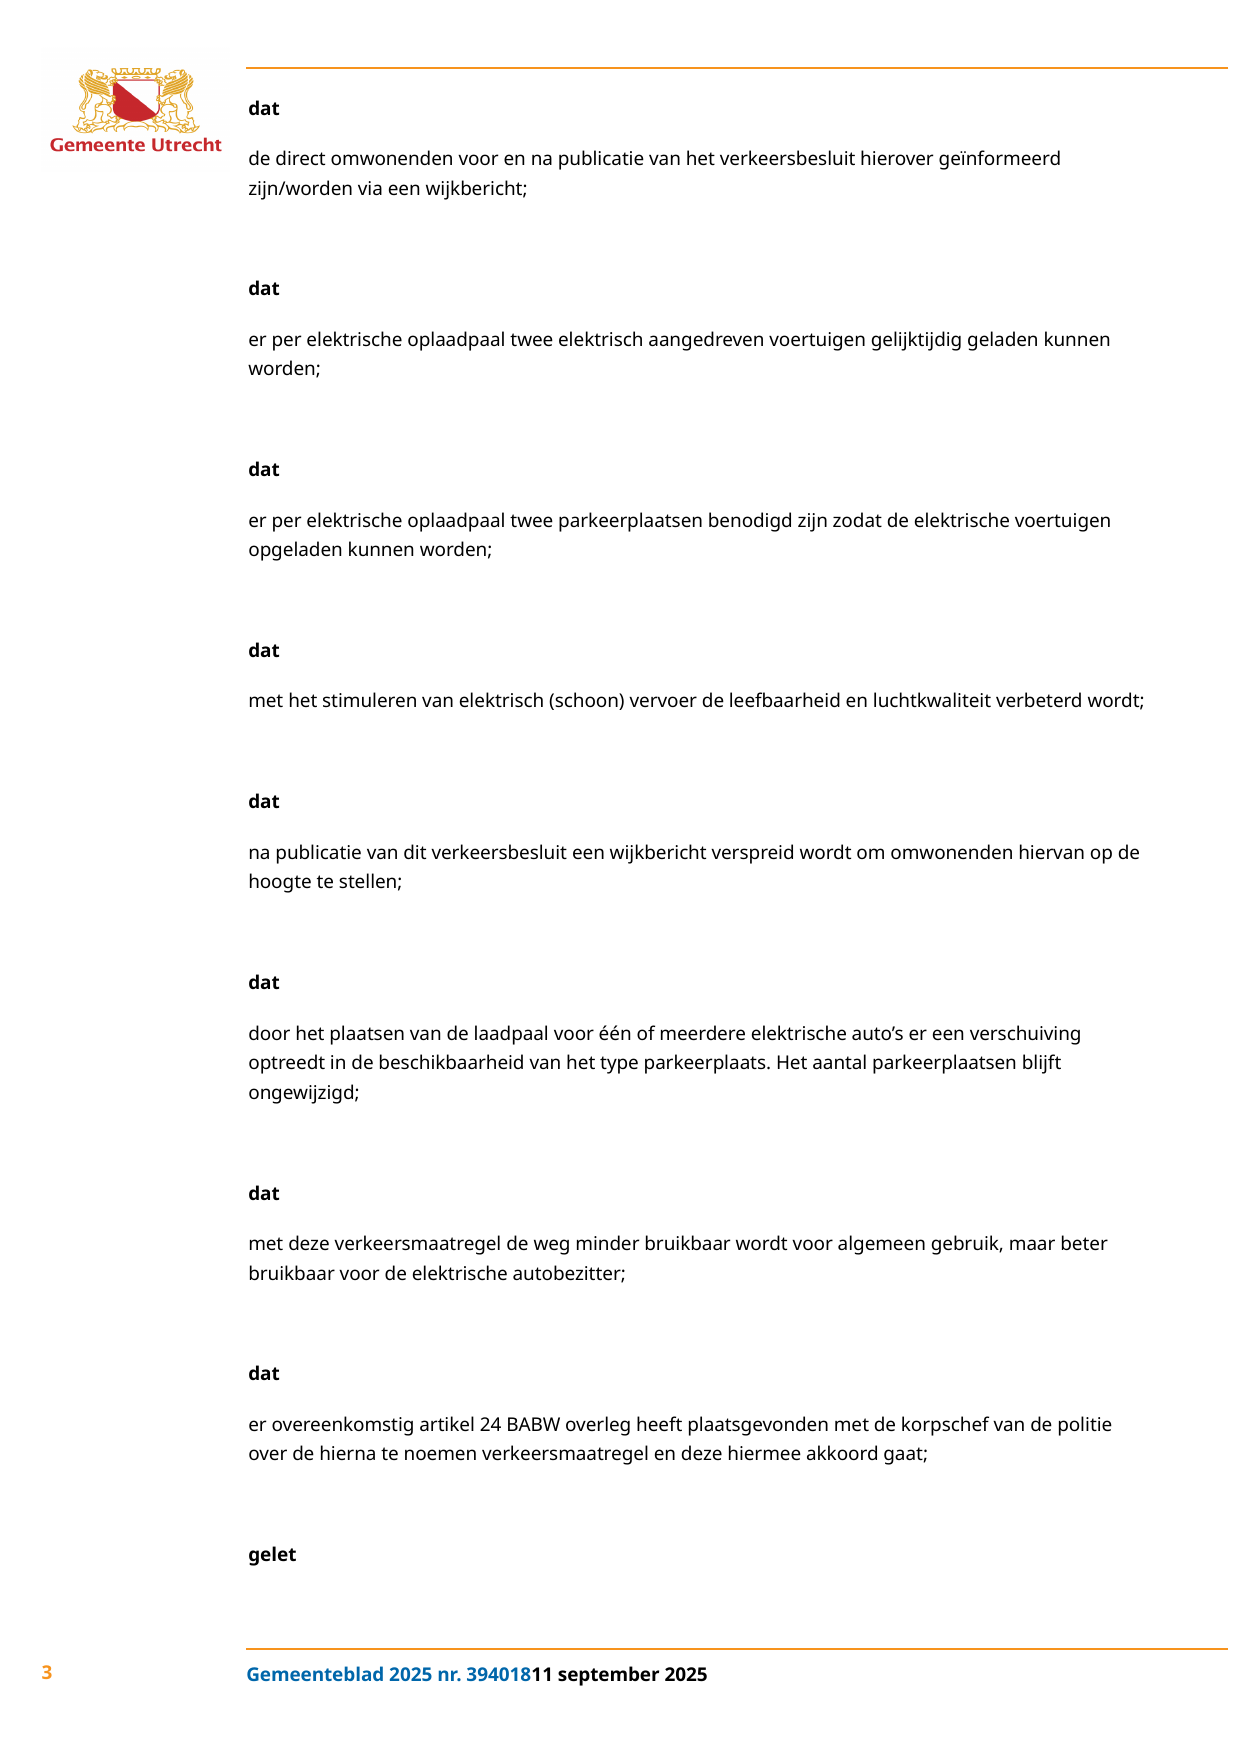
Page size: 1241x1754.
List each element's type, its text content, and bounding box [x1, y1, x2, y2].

text er overeenkomstig artikel 24 BABW overleg heeft plaatsgevonden met de korpschef van de politie over de hierna te noemen verkeersmaatregel en deze hiermee akkoord gaat; [248, 1411, 1152, 1466]
text met deze verkeersmaatregel de weg minder bruikbaar wordt voor algemeen gebruik, maar beter bruikbaar voor de elektrische autobezitter; [248, 1230, 1152, 1286]
text dat [248, 456, 1152, 482]
text dat [248, 1361, 1152, 1386]
text dat [248, 637, 1152, 663]
text de direct omwonenden voor en na publicatie van het verkeersbesluit hierover geïnformeerd zijn/worden via een wijkbericht; [248, 145, 1152, 201]
text gelet [248, 1541, 1152, 1567]
text er per elektrische oplaadpaal twee elektrisch aangedreven voertuigen gelijktijdig geladen kunnen worden; [248, 326, 1152, 381]
text met het stimuleren van elektrisch (schoon) vervoer de leefbaarheid en luchtkwaliteit verbeterd wordt; [248, 688, 1152, 713]
text na publicatie van dit verkeersbesluit een wijkbericht verspreid wordt om omwonenden hiervan op de hoogte te stellen; [248, 839, 1152, 894]
picture [41, 47, 231, 172]
text dat [248, 276, 1152, 301]
text er per elektrische oplaadpaal twee parkeerplaatsen benodigd zijn zodat de elektrische voertuigen opgeladen kunnen worden; [248, 507, 1152, 562]
text door het plaatsen van de laadpaal voor één of meerdere elektrische auto’s er een verschuiving optreedt in de beschikbaarheid van het type parkeerplaats. Het aantal parkeerplaatsen blijft ongewijzigd; [248, 1020, 1152, 1105]
text dat [248, 1180, 1152, 1206]
text dat [248, 788, 1152, 814]
text dat [248, 969, 1152, 995]
text dat [248, 95, 1152, 121]
